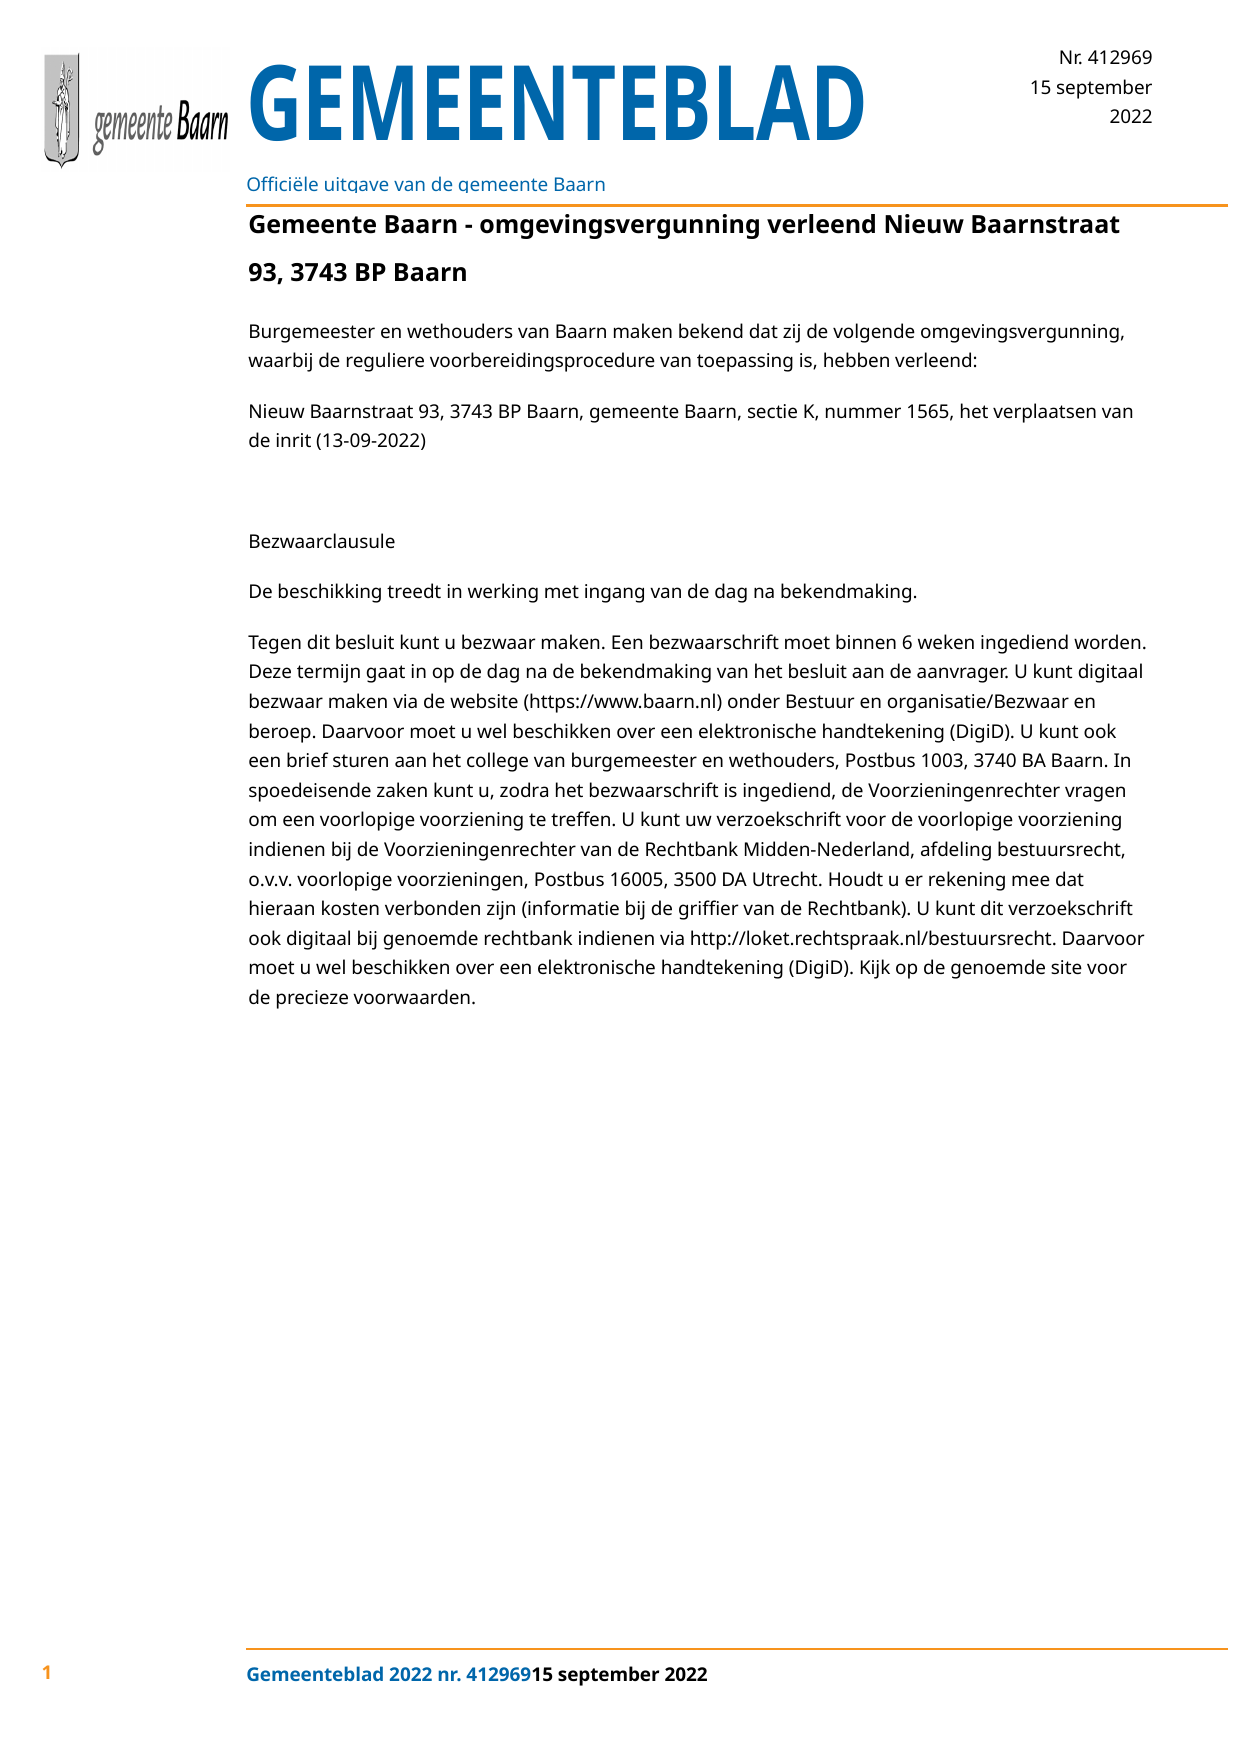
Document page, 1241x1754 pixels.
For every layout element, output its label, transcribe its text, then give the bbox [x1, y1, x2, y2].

text Gemeente Baarn - omgevingsvergunning verleend Nieuw Baarnstraat 93, 3743 BP Baarn [248, 207, 1152, 288]
picture [41, 47, 231, 172]
text De beschikking treedt in werking met ingang van de dag na bekendmaking. [248, 579, 1152, 604]
text Nieuw Baarnstraat 93, 3743 BP Baarn, gemeente Baarn, sectie K, nummer 1565, het verplaatsen van de inrit (13-09-2022) [248, 398, 1152, 453]
text Tegen dit besluit kunt u bezwaar maken. Een bezwaarschrift moet binnen 6 weken ingediend worden. Deze termijn gaat in op de dag na de bekendmaking van het besluit aan de aanvrager. U kunt digitaal bezwaar maken via de website (https://www.baarn.nl) onder Bestuur en organisatie/Bezwaar en beroep. Daarvoor moet u wel beschikken over een elektronische handtekening (DigiD). U kunt ook een brief sturen aan het college van burgemeester en wethouders, Postbus 1003, 3740 BA Baarn. In spoedeisende zaken kunt u, zodra het bezwaarschrift is ingediend, de Voorzieningenrechter vragen om een voorlopige voorziening te treffen. U kunt uw verzoekschrift voor de voorlopige voorziening indienen bij de Voorzieningenrechter van de Rechtbank Midden-Nederland, afdeling bestuursrecht, o.v.v. voorlopige voorzieningen, Postbus 16005, 3500 DA Utrecht. Houdt u er rekening mee dat hieraan kosten verbonden zijn (informatie bij de griffier van de Rechtbank). U kunt dit verzoekschrift ook digitaal bij genoemde rechtbank indienen via http://loket.rechtspraak.nl/bestuursrecht. Daarvoor moet u wel beschikken over een elektronische handtekening (DigiD). Kijk op de genoemde site voor de precieze voorwaarden. [248, 629, 1152, 1010]
text Burgemeester en wethouders van Baarn maken bekend dat zij de volgende omgevingsvergunning, waarbij de reguliere voorbereidingsprocedure van toepassing is, hebben verleend: [248, 318, 1152, 373]
text Bezwaarclausule [248, 528, 1152, 554]
